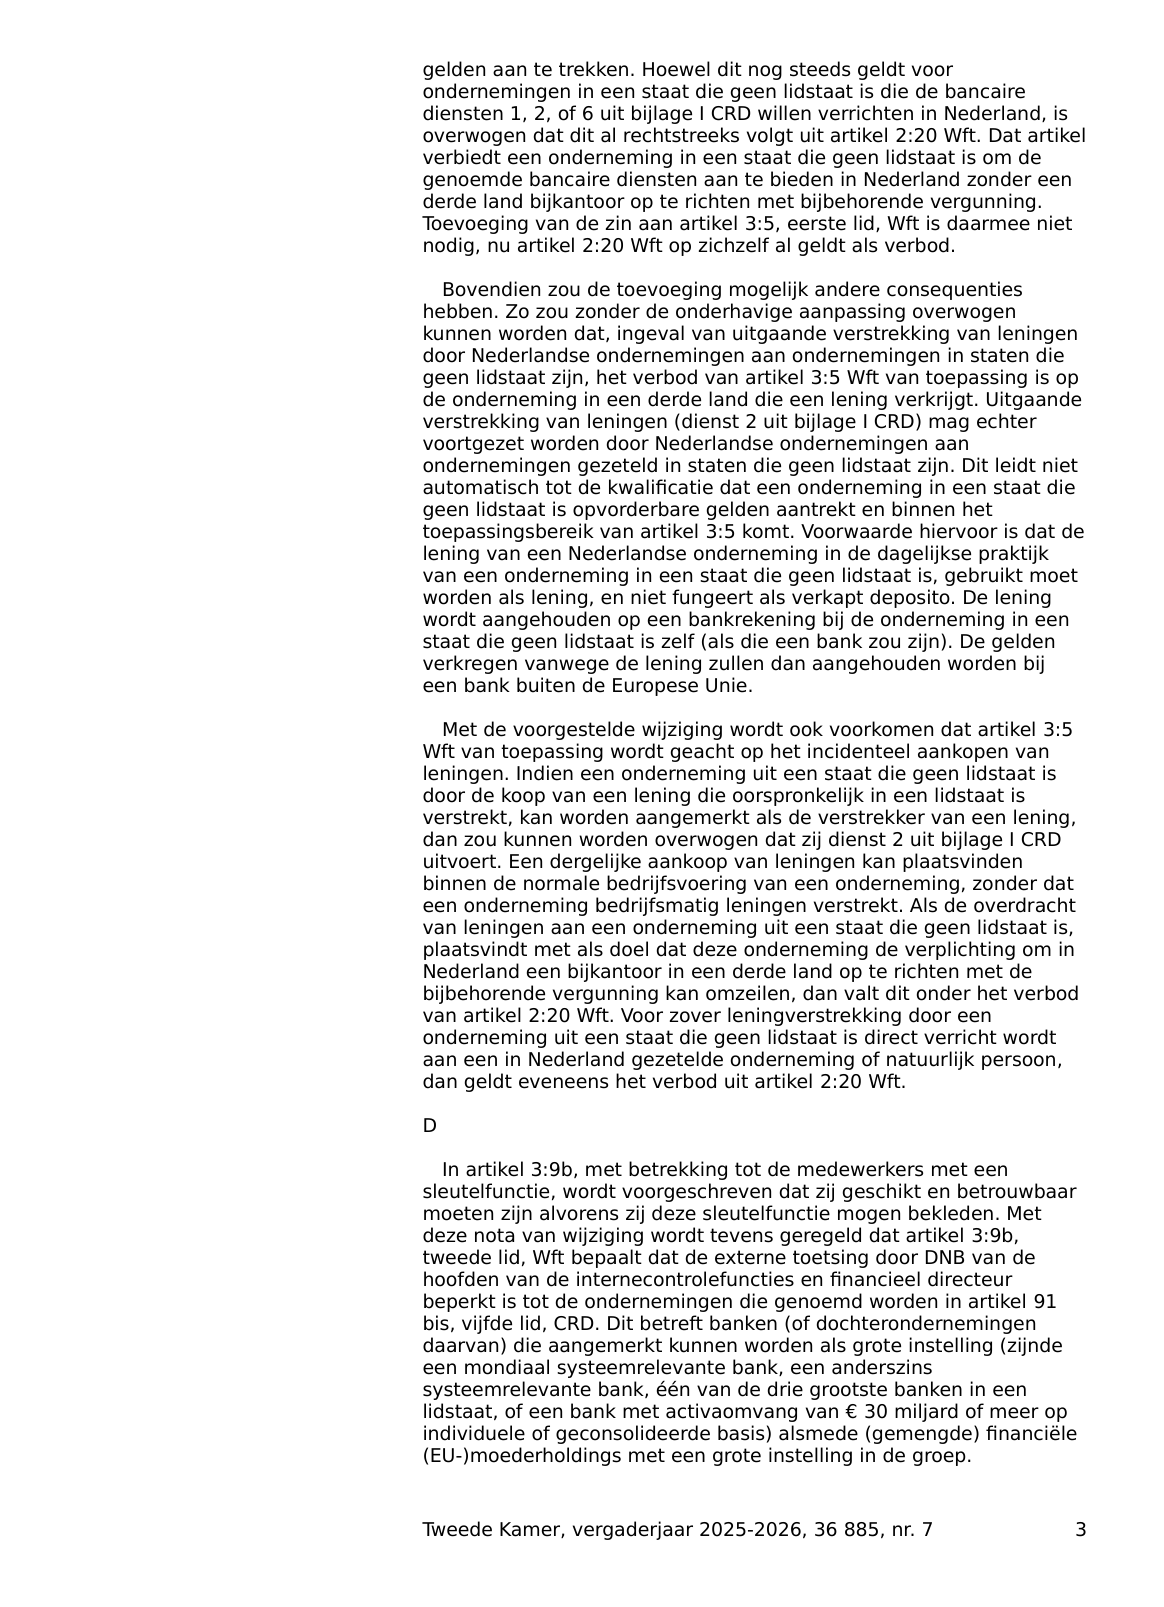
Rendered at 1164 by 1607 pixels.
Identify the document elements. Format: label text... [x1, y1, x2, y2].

subtitle D [422, 1115, 1087, 1137]
text gelden aan te trekken. Hoewel dit nog steeds geldt voor ondernemingen in een staat die geen lidstaat is die de bancaire diensten 1, 2, of 6 uit bijlage I CRD willen verrichten in Nederland, is overwogen dat dit al rechtstreeks volgt uit artikel 2:20 Wft. Dat artikel verbiedt een onderneming in een staat die geen lidstaat is om de genoemde bancaire diensten aan te bieden in Nederland zonder een derde land bijkantoor op te richten met bijbehorende vergunning. Toevoeging van de zin aan artikel 3:5, eerste lid, Wft is daarmee niet nodig, nu artikel 2:20 Wft op zichzelf al geldt als verbod. [422, 59, 1087, 257]
text In artikel 3:9b, met betrekking tot de medewerkers met een sleutelfunctie, wordt voorgeschreven dat zij geschikt en betrouwbaar moeten zijn alvorens zij deze sleutelfunctie mogen bekleden. Met deze nota van wijziging wordt tevens geregeld dat artikel 3:9b, tweede lid, Wft bepaalt dat de externe toetsing door DNB van de hoofden van de internecontrolefuncties en financieel directeur beperkt is tot de ondernemingen die genoemd worden in artikel 91 bis, vijfde lid, CRD. Dit betreft banken (of dochterondernemingen daarvan) die aangemerkt kunnen worden als grote instelling (zijnde een mondiaal systeemrelevante bank, een anderszins systeemrelevante bank, één van de drie grootste banken in een lidstaat, of een bank met activaomvang van € 30 miljard of meer op individuele of geconsolideerde basis) alsmede (gemengde) financiële (EU-)moederholdings met een grote instelling in de groep. [422, 1159, 1087, 1467]
text Met de voorgestelde wijziging wordt ook voorkomen dat artikel 3:5 Wft van toepassing wordt geacht op het incidenteel aankopen van leningen. Indien een onderneming uit een staat die geen lidstaat is door de koop van een lening die oorspronkelijk in een lidstaat is verstrekt, kan worden aangemerkt als de verstrekker van een lening, dan zou kunnen worden overwogen dat zij dienst 2 uit bijlage I CRD uitvoert. Een dergelijke aankoop van leningen kan plaatsvinden binnen de normale bedrijfsvoering van een onderneming, zonder dat een onderneming bedrijfsmatig leningen verstrekt. Als de overdracht van leningen aan een onderneming uit een staat die geen lidstaat is, plaatsvindt met als doel dat deze onderneming de verplichting om in Nederland een bijkantoor in een derde land op te richten met de bijbehorende vergunning kan omzeilen, dan valt dit onder het verbod van artikel 2:20 Wft. Voor zover leningverstrekking door een onderneming uit een staat die geen lidstaat is direct verricht wordt aan een in Nederland gezetelde onderneming of natuurlijk persoon, dan geldt eveneens het verbod uit artikel 2:20 Wft. [422, 719, 1087, 1092]
text Bovendien zou de toevoeging mogelijk andere consequenties hebben. Zo zou zonder de onderhavige aanpassing overwogen kunnen worden dat, ingeval van uitgaande verstrekking van leningen door Nederlandse ondernemingen aan ondernemingen in staten die geen lidstaat zijn, het verbod van artikel 3:5 Wft van toepassing is op de onderneming in een derde land die een lening verkrijgt. Uitgaande verstrekking van leningen (dienst 2 uit bijlage I CRD) mag echter voortgezet worden door Nederlandse ondernemingen aan ondernemingen gezeteld in staten die geen lidstaat zijn. Dit leidt niet automatisch tot de kwalificatie dat een onderneming in een staat die geen lidstaat is opvorderbare gelden aantrekt en binnen het toepassingsbereik van artikel 3:5 komt. Voorwaarde hiervoor is dat de lening van een Nederlandse onderneming in de dagelijkse praktijk van een onderneming in een staat die geen lidstaat is, gebruikt moet worden als lening, en niet fungeert als verkapt deposito. De lening wordt aangehouden op een bankrekening bij de onderneming in een staat die geen lidstaat is zelf (als die een bank zou zijn). De gelden verkregen vanwege de lening zullen dan aangehouden worden bij een bank buiten de Europese Unie. [422, 279, 1087, 697]
